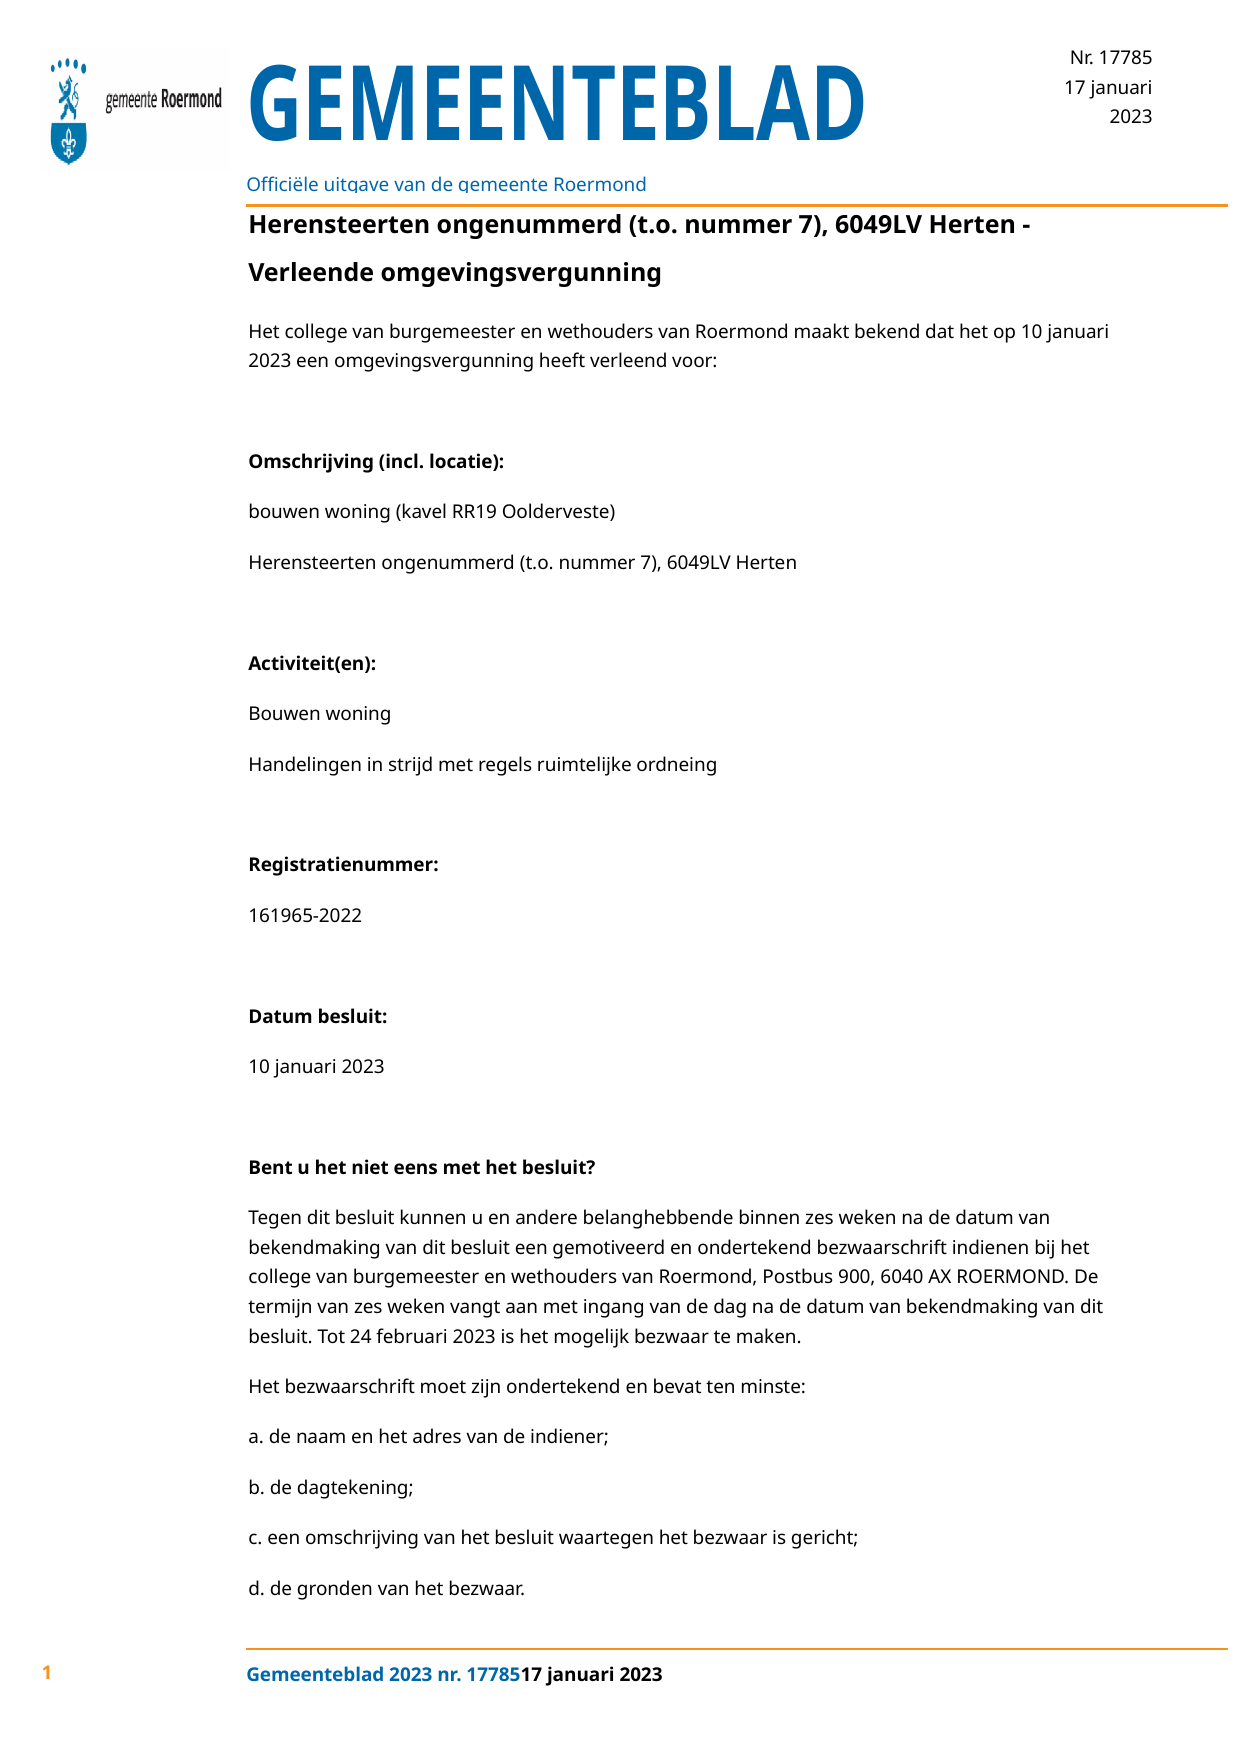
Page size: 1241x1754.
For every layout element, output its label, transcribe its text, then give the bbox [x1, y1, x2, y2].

text Omschrijving (incl. locatie): [248, 448, 1152, 474]
text Herensteerten ongenummerd (t.o. nummer 7), 6049LV Herten - Verleende omgevingsvergunning [248, 207, 1152, 288]
text a. de naam en het adres van de indiener; [248, 1424, 1152, 1449]
text Activiteit(en): [248, 650, 1152, 676]
text d. de gronden van het bezwaar. [248, 1575, 1152, 1601]
text Bent u het niet eens met het besluit? [248, 1154, 1152, 1180]
text Registratienummer: [248, 852, 1152, 877]
text b. de dagtekening; [248, 1474, 1152, 1500]
text Het college van burgemeester en wethouders van Roermond maakt bekend dat het op 10 januari 2023 een omgevingsvergunning heeft verleend voor: [248, 318, 1152, 373]
text Het bezwaarschrift moet zijn ondertekend en bevat ten minste: [248, 1373, 1152, 1399]
text 161965-2022 [248, 902, 1152, 928]
text Datum besluit: [248, 1003, 1152, 1029]
picture [41, 47, 231, 172]
text Handelingen in strijd met regels ruimtelijke ordneing [248, 751, 1152, 777]
text Tegen dit besluit kunnen u en andere belanghebbende binnen zes weken na de datum van bekendmaking van dit besluit een gemotiveerd en ondertekend bezwaarschrift indienen bij het college van burgemeester en wethouders van Roermond, Postbus 900, 6040 AX ROERMOND. De termijn van zes weken vangt aan met ingang van de dag na de datum van bekendmaking van dit besluit. Tot 24 februari 2023 is het mogelijk bezwaar te maken. [248, 1204, 1152, 1349]
text bouwen woning (kavel RR19 Oolderveste) [248, 499, 1152, 524]
text Herensteerten ongenummerd (t.o. nummer 7), 6049LV Herten [248, 549, 1152, 575]
text Bouwen woning [248, 700, 1152, 726]
text 10 januari 2023 [248, 1053, 1152, 1079]
text c. een omschrijving van het besluit waartegen het bezwaar is gericht; [248, 1524, 1152, 1550]
